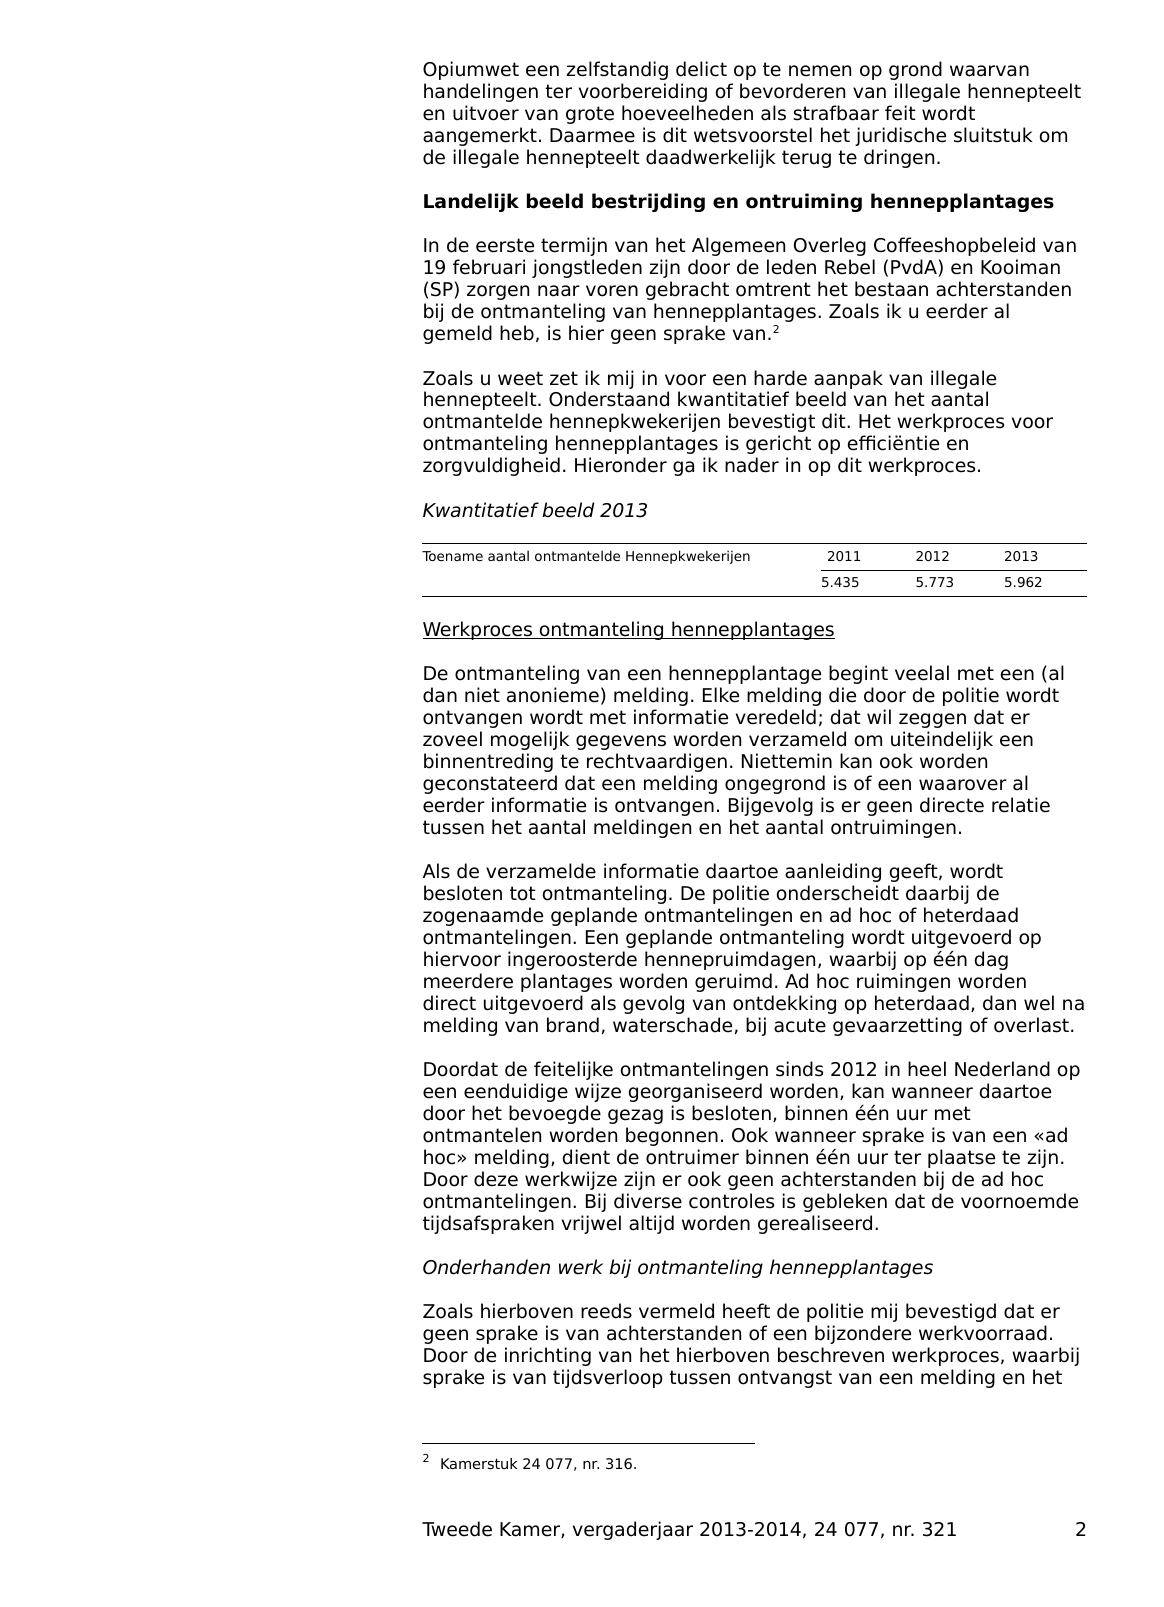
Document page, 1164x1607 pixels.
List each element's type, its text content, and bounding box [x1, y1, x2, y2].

table_header 2013 [998, 544, 1087, 569]
table_header Toename aantal ontmantelde Hennepkwekerijen [422, 544, 821, 596]
text Zoals hierboven reeds vermeld heeft de politie mij bevestigd dat er geen sprake is van achterstanden of een bijzondere werkvoorraad. Door de inrichting van het hierboven beschreven werkproces, waarbij sprake is van tijdsverloop tussen ontvangst van een melding en het [422, 1301, 1087, 1389]
table_header 2012 [910, 544, 998, 569]
text Opiumwet een zelfstandig delict op te nemen op grond waarvan handelingen ter voorbereiding of bevorderen van illegale hennepteelt en uitvoer van grote hoeveelheden als strafbaar feit wordt aangemerkt. Daarmee is dit wetsvoorstel het juridische sluitstuk om de illegale hennepteelt daadwerkelijk terug te dringen. [422, 59, 1087, 169]
text Als de verzamelde informatie daartoe aanleiding geeft, wordt besloten tot ontmanteling. De politie onderscheidt daarbij de zogenaamde geplande ontmantelingen en ad hoc of heterdaad ontmantelingen. Een geplande ontmanteling wordt uitgevoerd op hiervoor ingeroosterde hennepruimdagen, waarbij op één dag meerdere plantages worden geruimd. Ad hoc ruimingen worden direct uitgevoerd als gevolg van ontdekking op heterdaad, dan wel na melding van brand, waterschade, bij acute gevaarzetting of overlast. [422, 861, 1087, 1037]
table_cell 5.773 [910, 571, 998, 596]
table_cell 5.435 [821, 571, 909, 596]
text Doordat de feitelijke ontmantelingen sinds 2012 in heel Nederland op een eenduidige wijze georganiseerd worden, kan wanneer daartoe door het bevoegde gezag is besloten, binnen één uur met ontmantelen worden begonnen. Ook wanneer sprake is van een «ad hoc» melding, dient de ontruimer binnen één uur ter plaatse te zijn. Door deze werkwijze zijn er ook geen achterstanden bij de ad hoc ontmantelingen. Bij diverse controles is gebleken dat de voornoemde tijdsafspraken vrijwel altijd worden gerealiseerd. [422, 1059, 1087, 1235]
subtitle Landelijk beeld bestrijding en ontruiming hennepplantages [422, 191, 1087, 213]
text De ontmanteling van een hennepplantage begint veelal met een (al dan niet anonieme) melding. Elke melding die door de politie wordt ontvangen wordt met informatie veredeld; dat wil zeggen dat er zoveel mogelijk gegevens worden verzameld om uiteindelijk een binnentreding te rechtvaardigen. Niettemin kan ook worden geconstateerd dat een melding ongegrond is of een waarover al eerder informatie is ontvangen. Bijgevolg is er geen directe relatie tussen het aantal meldingen en het aantal ontruimingen. [422, 663, 1087, 839]
table_header 2011 [821, 544, 909, 569]
subtitle Kwantitatief beeld 2013 [422, 499, 1087, 521]
text Zoals u weet zet ik mij in voor een harde aanpak van illegale hennepteelt. Onderstaand kwantitatief beeld van het aantal ontmantelde hennepkwekerijen bevestigt dit. Het werkproces voor ontmanteling hennepplantages is gericht op efficiëntie en zorgvuldigheid. Hieronder ga ik nader in op dit werkproces. [422, 367, 1087, 477]
subtitle Werkproces ontmanteling hennepplantages [422, 619, 1087, 641]
text In de eerste termijn van het Algemeen Overleg Coffeeshopbeleid van 19 februari jongstleden zijn door de leden Rebel (PvdA) en Kooiman (SP) zorgen naar voren gebracht omtrent het bestaan achterstanden bij de ontmanteling van hennepplantages. Zoals ik u eerder al gemeld heb, is hier geen sprake van. [422, 235, 1087, 345]
text Kamerstuk 24 077, nr. 316. [422, 1452, 1087, 1474]
subtitle Onderhanden werk bij ontmanteling hennepplantages [422, 1257, 1087, 1279]
table_cell 5.962 [998, 571, 1087, 596]
